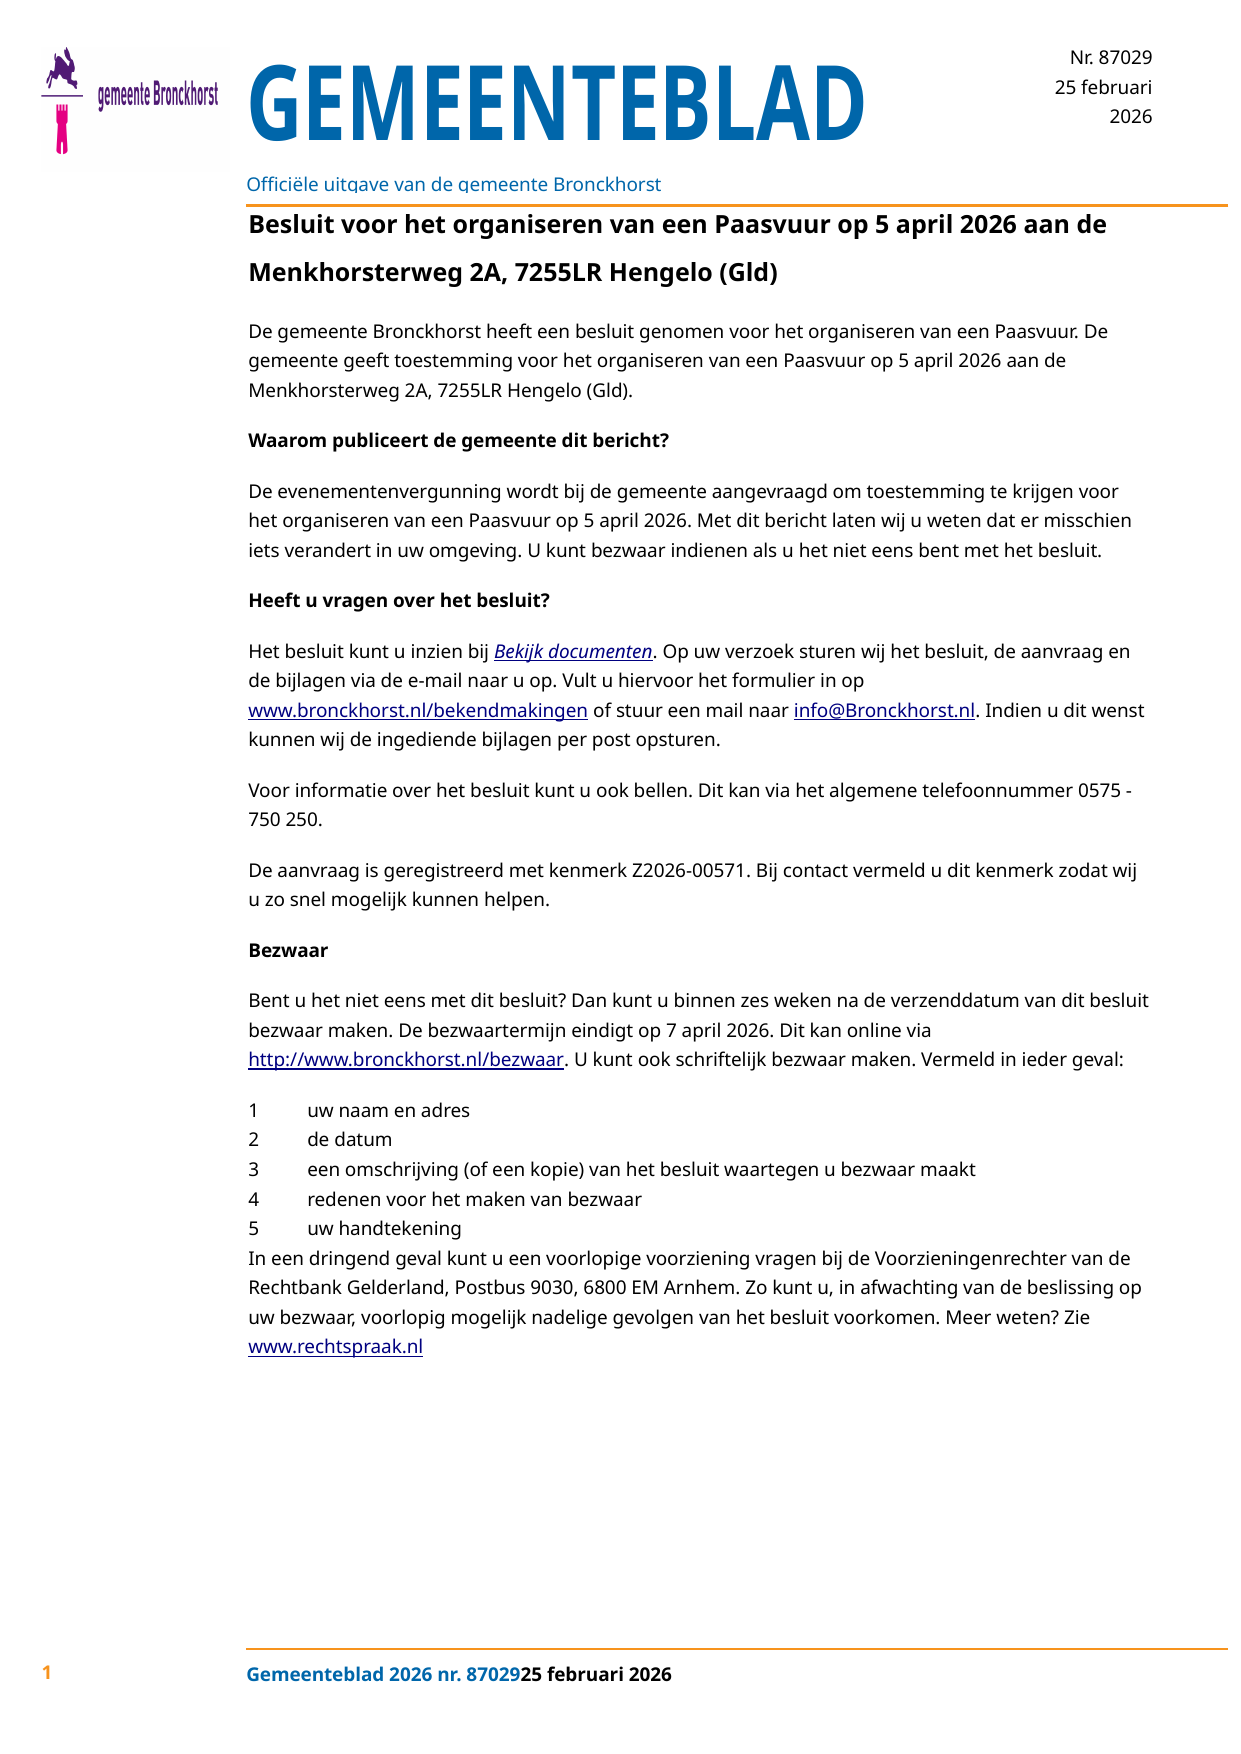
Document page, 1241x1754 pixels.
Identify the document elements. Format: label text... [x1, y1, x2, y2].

list de datum [248, 1127, 1152, 1152]
text Besluit voor het organiseren van een Paasvuur op 5 april 2026 aan de Menkhorsterweg 2A, 7255LR Hengelo (Gld) [248, 207, 1152, 288]
list uw handtekening [248, 1215, 1152, 1241]
text De evenementenvergunning wordt bij de gemeente aangevraagd om toestemming te krijgen voor het organiseren van een Paasvuur op 5 april 2026. Met dit bericht laten wij u weten dat er misschien iets verandert in uw omgeving. U kunt bezwaar indienen als u het niet eens bent met het besluit. [248, 478, 1152, 563]
text Heeft u vragen over het besluit? [248, 587, 1152, 613]
text In een dringend geval kunt u een voorlopige voorziening vragen bij de Voorzieningenrechter van de Rechtbank Gelderland, Postbus 9030, 6800 EM Arnhem. Zo kunt u, in afwachting van de beslissing op uw bezwaar, voorlopig mogelijk nadelige gevolgen van het besluit voorkomen. Meer weten? Zie www.rechtspraak.nl [248, 1245, 1152, 1359]
text De aanvraag is geregistreerd met kenmerk Z2026-00571. Bij contact vermeld u dit kenmerk zodat wij u zo snel mogelijk kunnen helpen. [248, 857, 1152, 912]
text De gemeente Bronckhorst heeft een besluit genomen voor het organiseren van een Paasvuur. De gemeente geeft toestemming voor het organiseren van een Paasvuur op 5 april 2026 aan de Menkhorsterweg 2A, 7255LR Hengelo (Gld). [248, 318, 1152, 403]
text Bent u het niet eens met dit besluit? Dan kunt u binnen zes weken na de verzenddatum van dit besluit bezwaar maken. De bezwaartermijn eindigt op 7 april 2026. Dit kan online via http://www.bronckhorst.nl/bezwaar. U kunt ook schriftelijk bezwaar maken. Vermeld in ieder geval: [248, 987, 1152, 1072]
list redenen voor het maken van bezwaar [248, 1186, 1152, 1212]
picture [41, 47, 231, 172]
text Bezwaar [248, 937, 1152, 963]
list uw naam en adres [248, 1097, 1152, 1123]
list een omschrijving (of een kopie) van het besluit waartegen u bezwaar maakt [248, 1156, 1152, 1182]
text Voor informatie over het besluit kunt u ook bellen. Dit kan via het algemene telefoonnummer 0575 - 750 250. [248, 777, 1152, 832]
text Het besluit kunt u inzien bij Bekijk documenten. Op uw verzoek sturen wij het besluit, de aanvraag en de bijlagen via de e-mail naar u op. Vult u hiervoor het formulier in op www.bronckhorst.nl/bekendmakingen of stuur een mail naar info@Bronckhorst.nl. Indien u dit wenst kunnen wij de ingediende bijlagen per post opsturen. [248, 638, 1152, 752]
text Waarom publiceert de gemeente dit bericht? [248, 427, 1152, 453]
